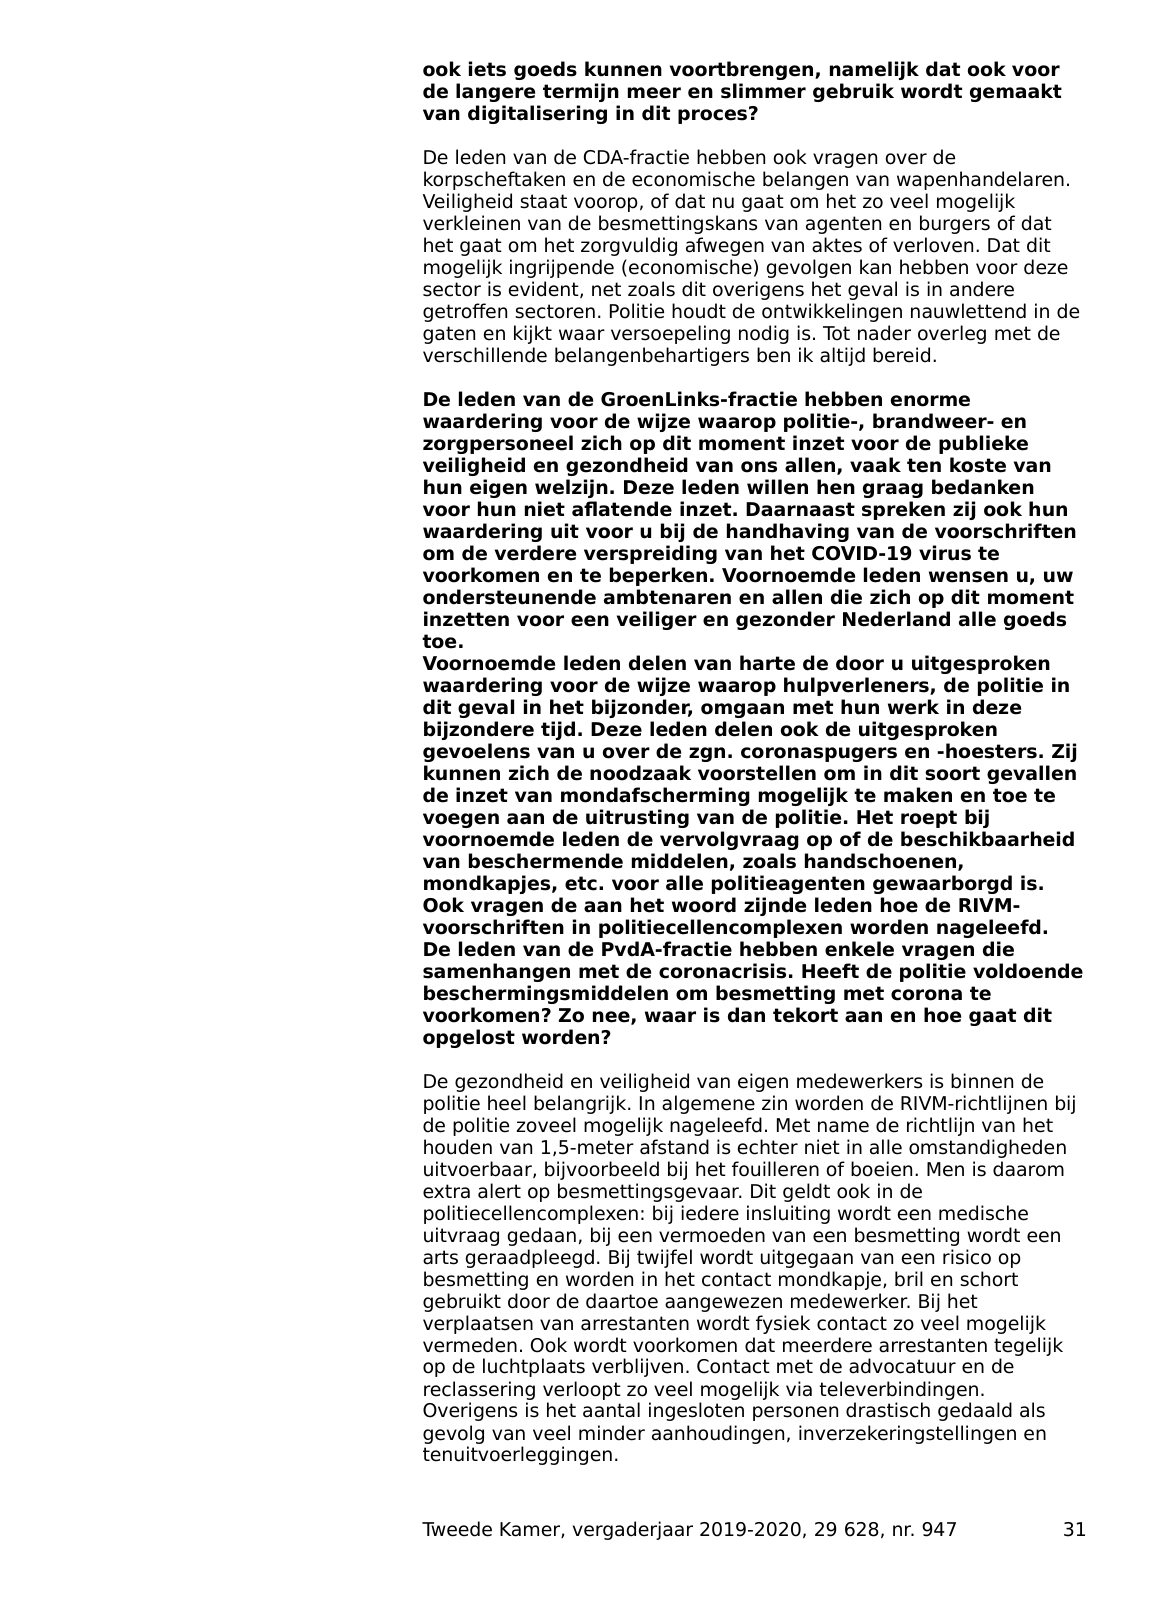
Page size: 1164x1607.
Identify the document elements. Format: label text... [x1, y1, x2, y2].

text De leden van de GroenLinks-fractie hebben enorme waardering voor de wijze waarop politie-, brandweer- en zorgpersoneel zich op dit moment inzet voor de publieke veiligheid en gezondheid van ons allen, vaak ten koste van hun eigen welzijn. Deze leden willen hen graag bedanken voor hun niet aflatende inzet. Daarnaast spreken zij ook hun waardering uit voor u bij de handhaving van de voorschriften om de verdere verspreiding van het COVID-19 virus te voorkomen en te beperken. Voornoemde leden wensen u, uw ondersteunende ambtenaren en allen die zich op dit moment inzetten voor een veiliger en gezonder Nederland alle goeds toe. [422, 389, 1087, 653]
text De gezondheid en veiligheid van eigen medewerkers is binnen de politie heel belangrijk. In algemene zin worden de RIVM-richtlijnen bij de politie zoveel mogelijk nageleefd. Met name de richtlijn van het houden van 1,5-meter afstand is echter niet in alle omstandigheden uitvoerbaar, bijvoorbeeld bij het fouilleren of boeien. Men is daarom extra alert op besmettingsgevaar. Dit geldt ook in de politiecellencomplexen: bij iedere insluiting wordt een medische uitvraag gedaan, bij een vermoeden van een besmetting wordt een arts geraadpleegd. Bij twijfel wordt uitgegaan van een risico op besmetting en worden in het contact mondkapje, bril en schort gebruikt door de daartoe aangewezen medewerker. Bij het verplaatsen van arrestanten wordt fysiek contact zo veel mogelijk vermeden. Ook wordt voorkomen dat meerdere arrestanten tegelijk op de luchtplaats verblijven. Contact met de advocatuur en de reclassering verloopt zo veel mogelijk via televerbindingen. Overigens is het aantal ingesloten personen drastisch gedaald als gevolg van veel minder aanhoudingen, inverzekeringstellingen en tenuitvoerleggingen. [422, 1071, 1087, 1466]
text Voornoemde leden delen van harte de door u uitgesproken waardering voor de wijze waarop hulpverleners, de politie in dit geval in het bijzonder, omgaan met hun werk in deze bijzondere tijd. Deze leden delen ook de uitgesproken gevoelens van u over de zgn. coronaspugers en -hoesters. Zij kunnen zich de noodzaak voorstellen om in dit soort gevallen de inzet van mondafscherming mogelijk te maken en toe te voegen aan de uitrusting van de politie. Het roept bij voornoemde leden de vervolgvraag op of de beschikbaarheid van beschermende middelen, zoals handschoenen, mondkapjes, etc. voor alle politieagenten gewaarborgd is. Ook vragen de aan het woord zijnde leden hoe de RIVM-voorschriften in politiecellencomplexen worden nageleefd. [422, 653, 1087, 939]
text De leden van de CDA-fractie hebben ook vragen over de korpscheftaken en de economische belangen van wapenhandelaren. Veiligheid staat voorop, of dat nu gaat om het zo veel mogelijk verkleinen van de besmettingskans van agenten en burgers of dat het gaat om het zorgvuldig afwegen van aktes of verloven. Dat dit mogelijk ingrijpende (economische) gevolgen kan hebben voor deze sector is evident, net zoals dit overigens het geval is in andere getroffen sectoren. Politie houdt de ontwikkelingen nauwlettend in de gaten en kijkt waar versoepeling nodig is. Tot nader overleg met de verschillende belangenbehartigers ben ik altijd bereid. [422, 147, 1087, 367]
text ook iets goeds kunnen voortbrengen, namelijk dat ook voor de langere termijn meer en slimmer gebruik wordt gemaakt van digitalisering in dit proces? [422, 59, 1087, 125]
text De leden van de PvdA-fractie hebben enkele vragen die samenhangen met de coronacrisis. Heeft de politie voldoende beschermingsmiddelen om besmetting met corona te voorkomen? Zo nee, waar is dan tekort aan en hoe gaat dit opgelost worden? [422, 939, 1087, 1048]
